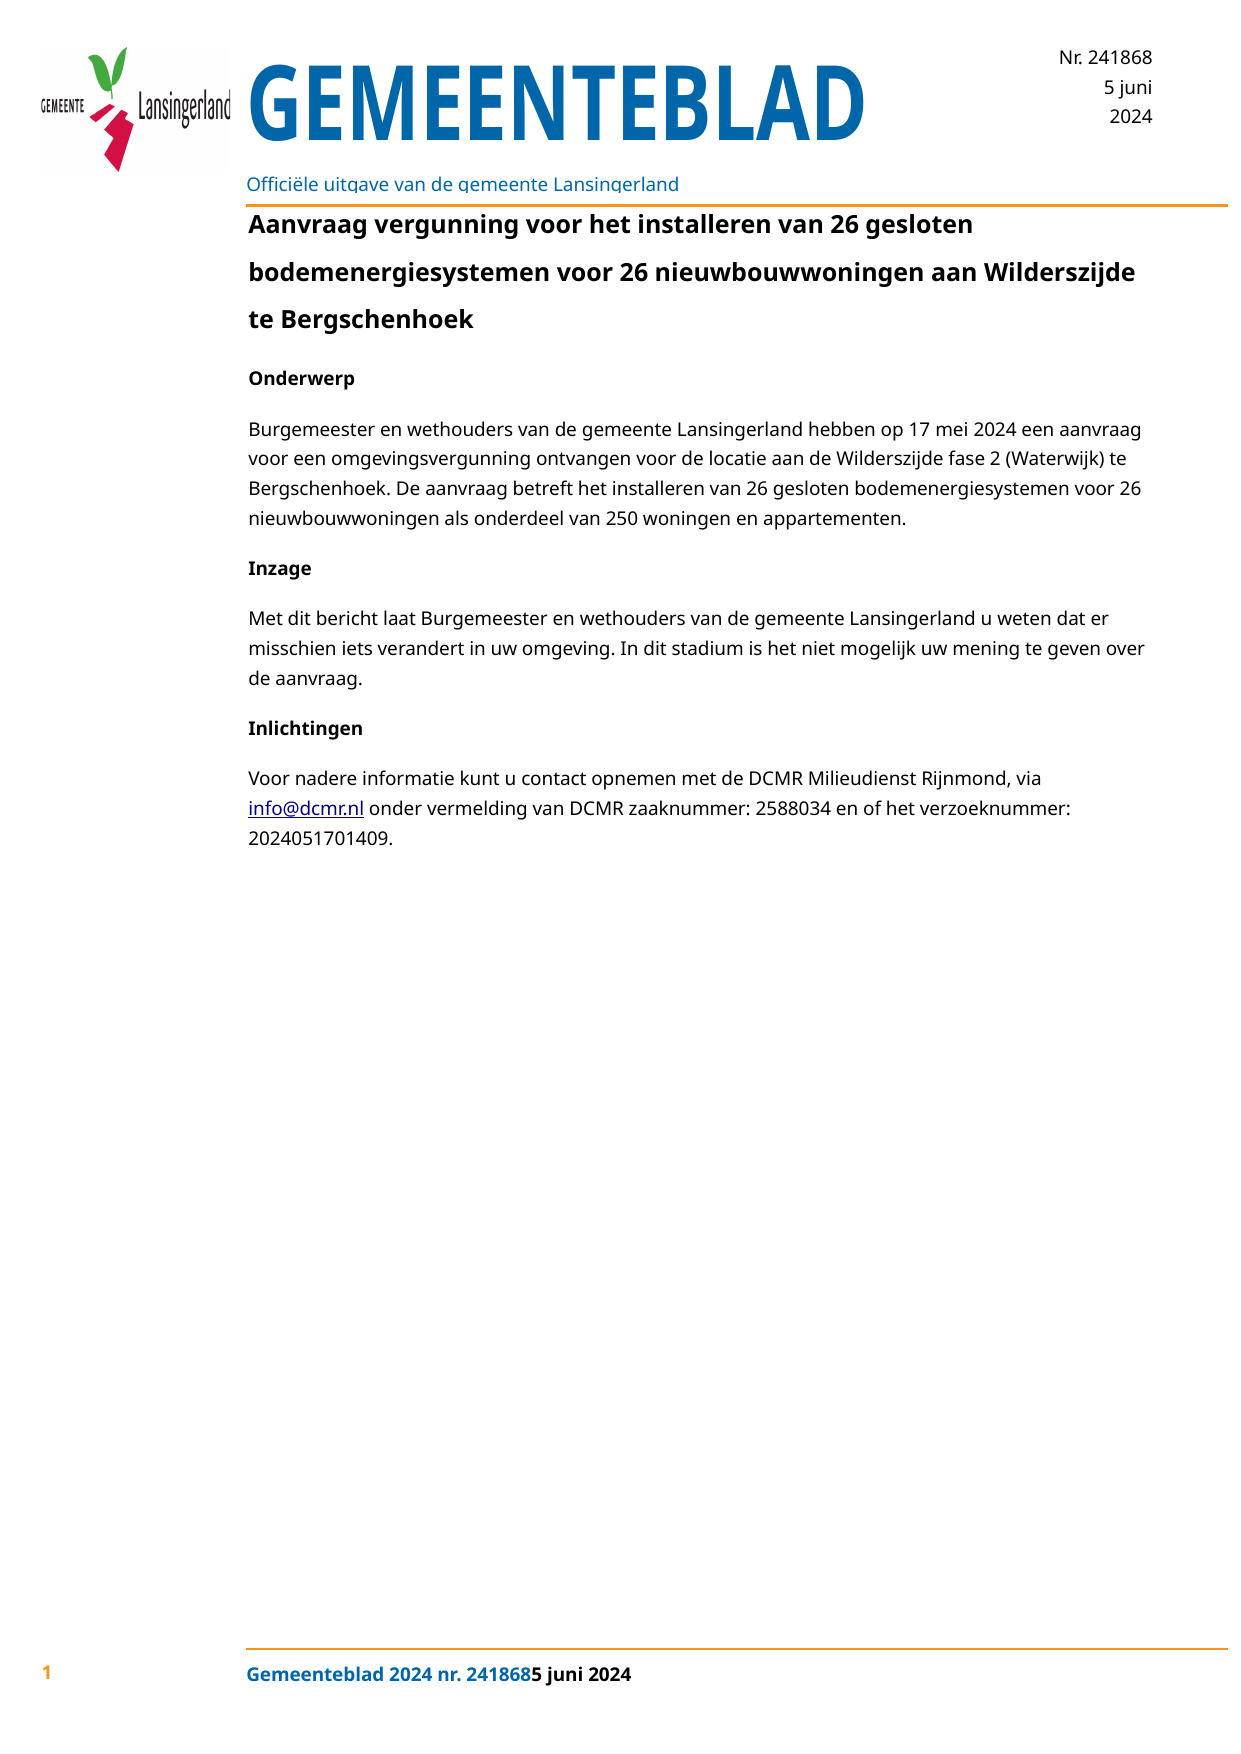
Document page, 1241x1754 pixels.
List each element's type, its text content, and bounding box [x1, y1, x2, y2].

picture [41, 47, 231, 172]
text Burgemeester en wethouders van de gemeente Lansingerland hebben op 17 mei 2024 een aanvraag voor een omgevingsvergunning ontvangen voor de locatie aan de Wilderszijde fase 2 (Waterwijk) te Bergschenhoek. De aanvraag betreft het installeren van 26 gesloten bodemenergiesystemen voor 26 nieuwbouwwoningen als onderdeel van 250 woningen en appartementen. [248, 416, 1152, 530]
text Inzage [248, 555, 1152, 581]
text Inlichtingen [248, 715, 1152, 741]
text Aanvraag vergunning voor het installeren van 26 gesloten bodemenergiesystemen voor 26 nieuwbouwwoningen aan Wilderszijde te Bergschenhoek [248, 207, 1152, 336]
text Voor nadere informatie kunt u contact opnemen met de DCMR Milieudienst Rijnmond, via info@dcmr.nl onder vermelding van DCMR zaaknummer: 2588034 en of het verzoeknummer: 2024051701409. [248, 766, 1152, 850]
text Onderwerp [248, 366, 1152, 391]
text Met dit bericht laat Burgemeester en wethouders van de gemeente Lansingerland u weten dat er misschien iets verandert in uw omgeving. In dit stadium is het niet mogelijk uw mening te geven over de aanvraag. [248, 606, 1152, 690]
